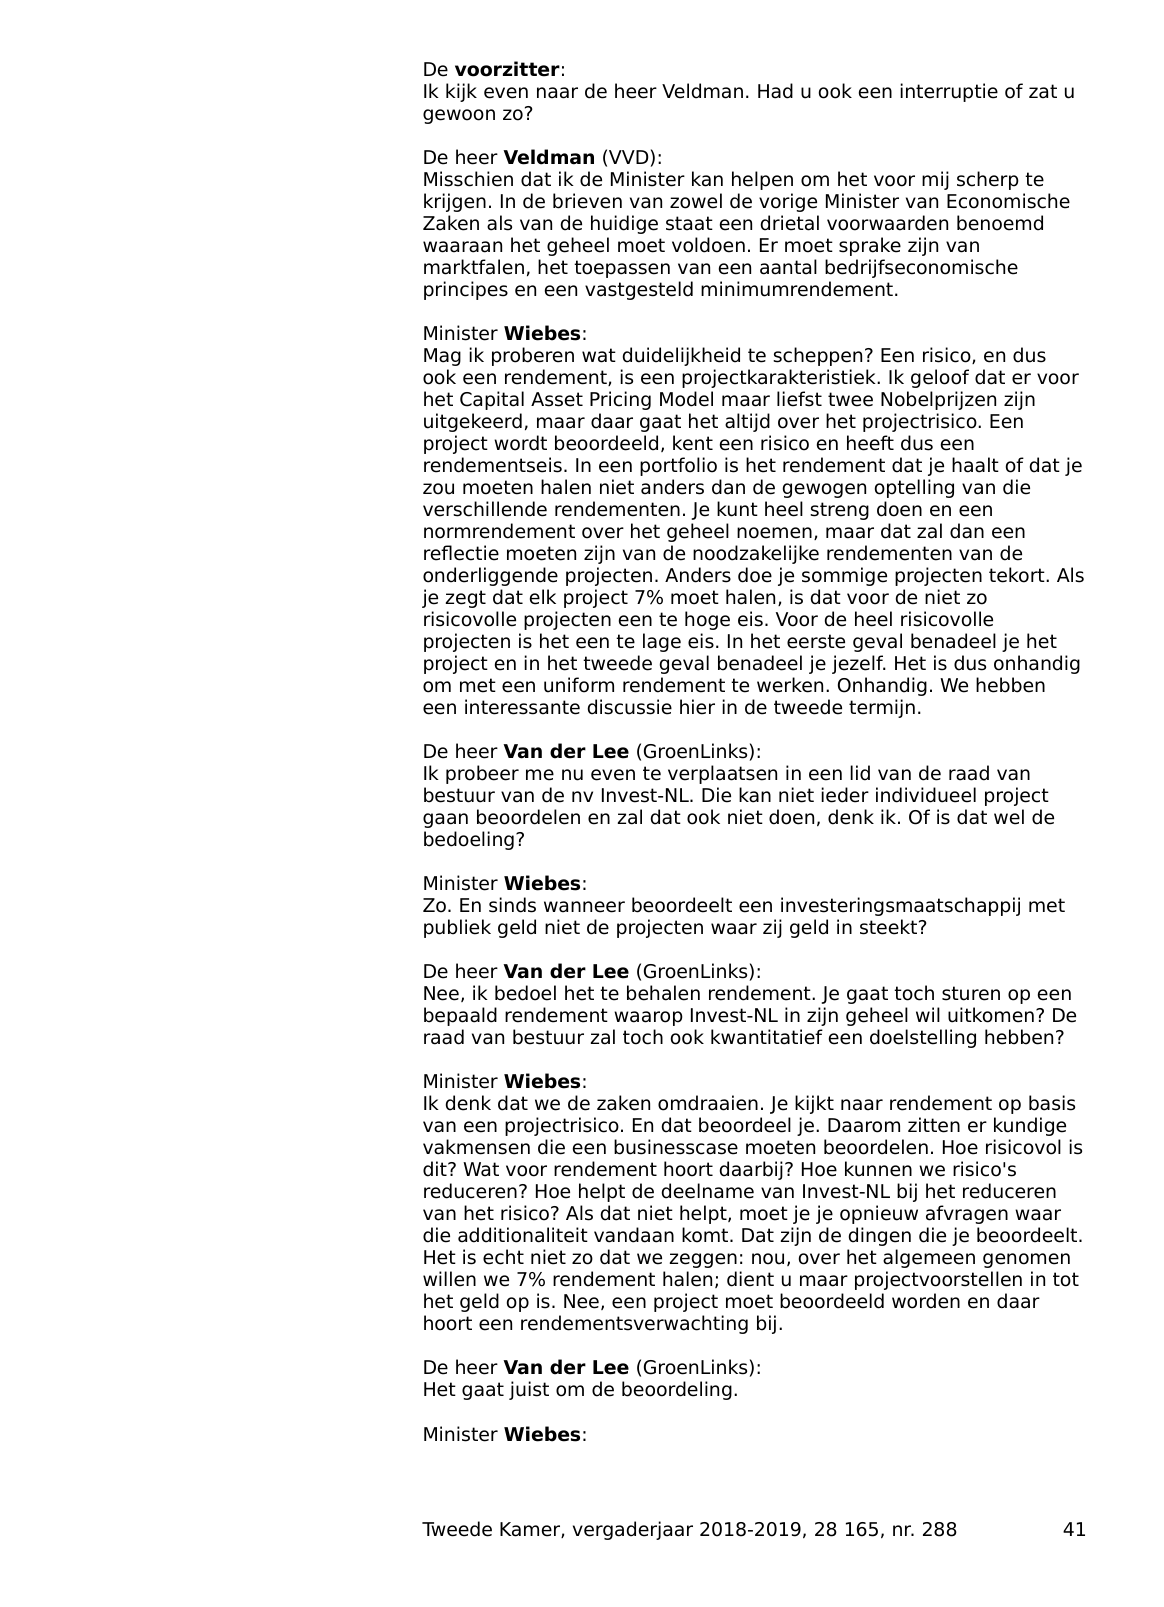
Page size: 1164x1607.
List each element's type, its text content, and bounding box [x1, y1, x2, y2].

text Nee, ik bedoel het te behalen rendement. Je gaat toch sturen op een bepaald rendement waarop Invest-NL in zijn geheel wil uitkomen? De raad van bestuur zal toch ook kwantitatief een doelstelling hebben? [422, 983, 1087, 1049]
text Ik probeer me nu even te verplaatsen in een lid van de raad van bestuur van de nv Invest-NL. Die kan niet ieder individueel project gaan beoordelen en zal dat ook niet doen, denk ik. Of is dat wel de bedoeling? [422, 763, 1087, 851]
text De heer Veldman (VVD): [422, 147, 1087, 169]
text Ik denk dat we de zaken omdraaien. Je kijkt naar rendement op basis van een projectrisico. En dat beoordeel je. Daarom zitten er kundige vakmensen die een businesscase moeten beoordelen. Hoe risicovol is dit? Wat voor rendement hoort daarbij? Hoe kunnen we risico's reduceren? Hoe helpt de deelname van Invest-NL bij het reduceren van het risico? Als dat niet helpt, moet je je opnieuw afvragen waar die additionaliteit vandaan komt. Dat zijn de dingen die je beoordeelt. Het is echt niet zo dat we zeggen: nou, over het algemeen genomen willen we 7% rendement halen; dient u maar projectvoorstellen in tot het geld op is. Nee, een project moet beoordeeld worden en daar hoort een rendementsverwachting bij. [422, 1093, 1087, 1335]
text Zo. En sinds wanneer beoordeelt een investeringsmaatschappij met publiek geld niet de projecten waar zij geld in steekt? [422, 895, 1087, 939]
text Het gaat juist om de beoordeling. [422, 1379, 1087, 1401]
text De voorzitter: [422, 59, 1087, 81]
text Minister Wiebes: [422, 1423, 1087, 1445]
text Ik kijk even naar de heer Veldman. Had u ook een interruptie of zat u gewoon zo? [422, 81, 1087, 125]
text De heer Van der Lee (GroenLinks): [422, 961, 1087, 983]
text Minister Wiebes: [422, 323, 1087, 345]
text Minister Wiebes: [422, 873, 1087, 895]
text Misschien dat ik de Minister kan helpen om het voor mij scherp te krijgen. In de brieven van zowel de vorige Minister van Economische Zaken als van de huidige staat een drietal voorwaarden benoemd waaraan het geheel moet voldoen. Er moet sprake zijn van marktfalen, het toepassen van een aantal bedrijfseconomische principes en een vastgesteld minimumrendement. [422, 169, 1087, 301]
text Minister Wiebes: [422, 1071, 1087, 1093]
text De heer Van der Lee (GroenLinks): [422, 741, 1087, 763]
text De heer Van der Lee (GroenLinks): [422, 1357, 1087, 1379]
text Mag ik proberen wat duidelijkheid te scheppen? Een risico, en dus ook een rendement, is een projectkarakteristiek. Ik geloof dat er voor het Capital Asset Pricing Model maar liefst twee Nobelprijzen zijn uitgekeerd, maar daar gaat het altijd over het projectrisico. Een project wordt beoordeeld, kent een risico en heeft dus een rendementseis. In een portfolio is het rendement dat je haalt of dat je zou moeten halen niet anders dan de gewogen optelling van die verschillende rendementen. Je kunt heel streng doen en een normrendement over het geheel noemen, maar dat zal dan een reflectie moeten zijn van de noodzakelijke rendementen van de onderliggende projecten. Anders doe je sommige projecten tekort. Als je zegt dat elk project 7% moet halen, is dat voor de niet zo risicovolle projecten een te hoge eis. Voor de heel risicovolle projecten is het een te lage eis. In het eerste geval benadeel je het project en in het tweede geval benadeel je jezelf. Het is dus onhandig om met een uniform rendement te werken. Onhandig. We hebben een interessante discussie hier in de tweede termijn. [422, 345, 1087, 719]
